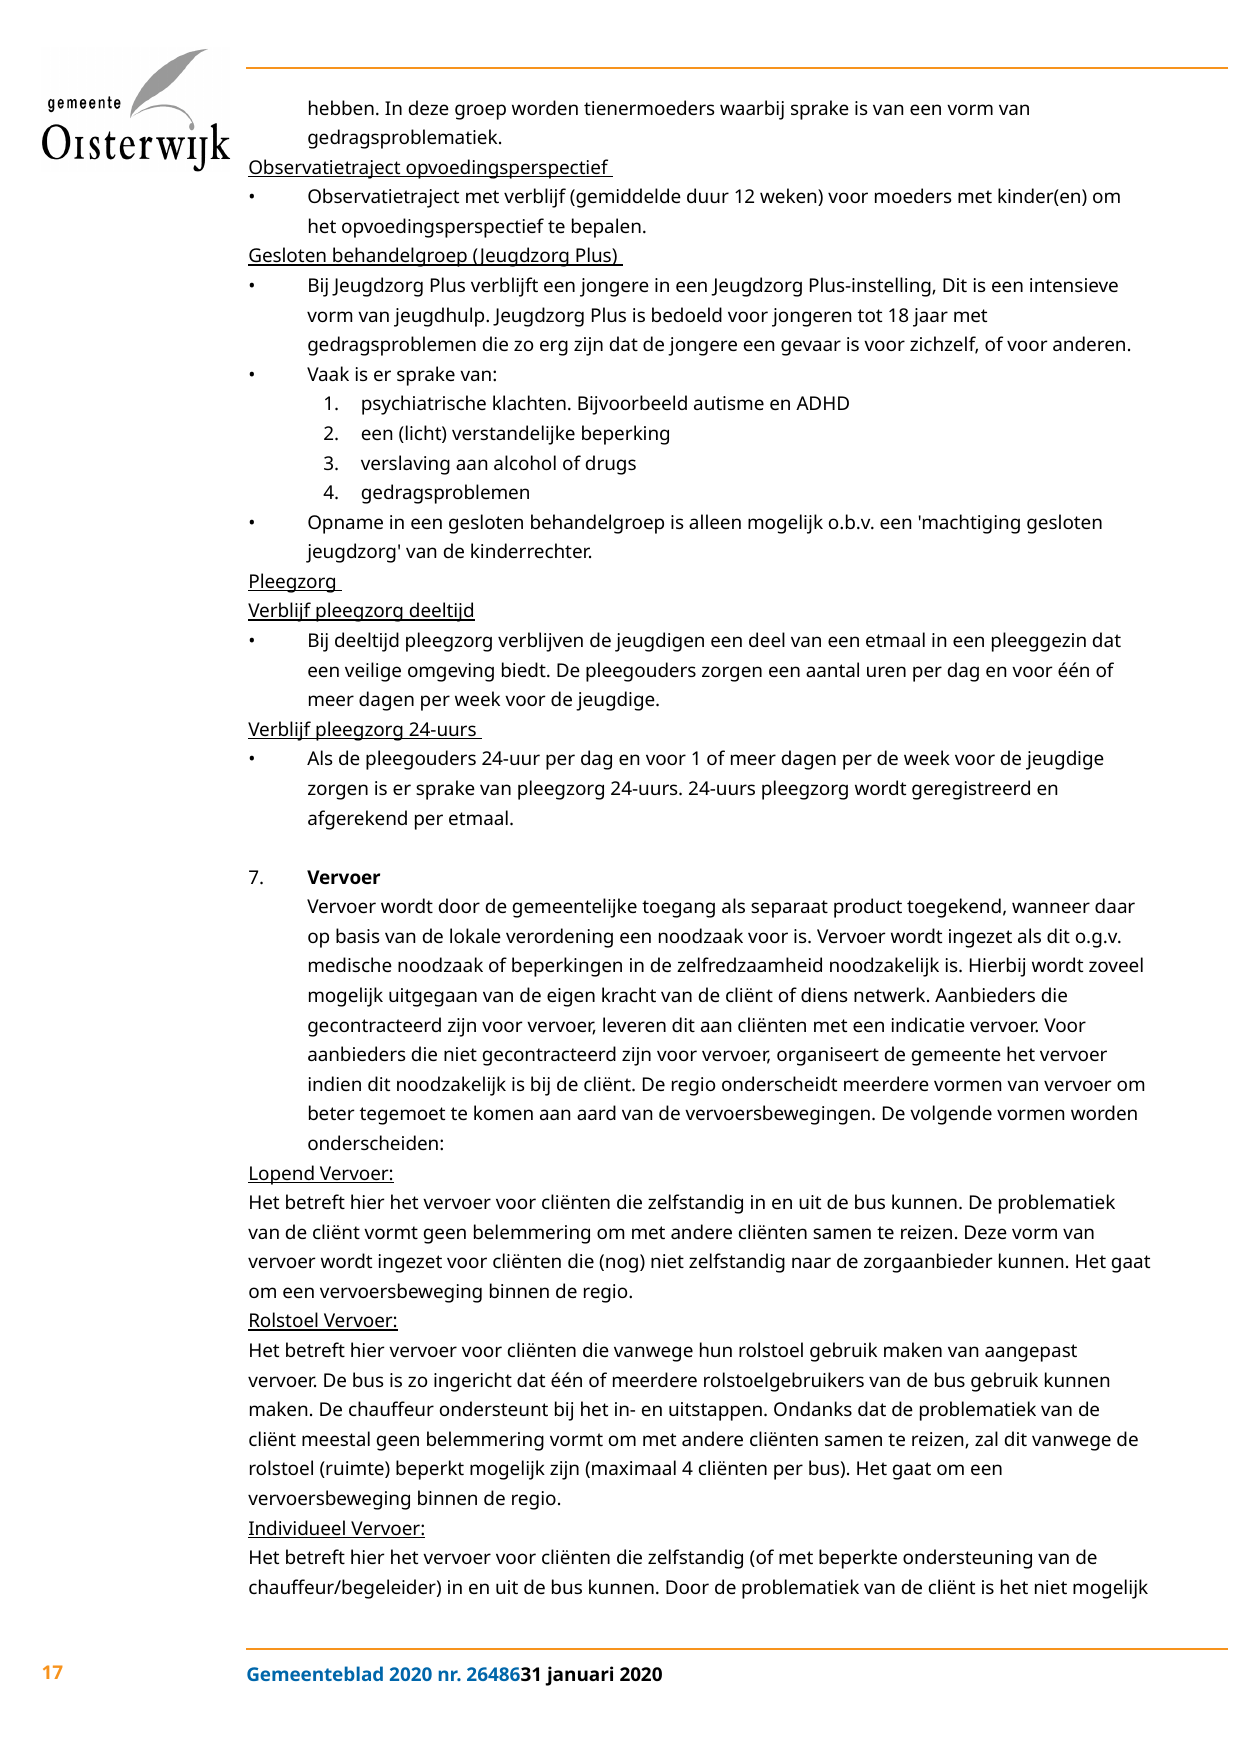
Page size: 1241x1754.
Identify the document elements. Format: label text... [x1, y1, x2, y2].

list psychiatrische klachten. Bijvoorbeeld autisme en ADHD [323, 391, 1152, 416]
list Observatietraject met verblijf (gemiddelde duur 12 weken) voor moeders met kinder(en) om het opvoedingsperspectief te bepalen. [248, 183, 1152, 239]
text Het betreft hier vervoer voor cliënten die vanwege hun rolstoel gebruik maken van aangepast vervoer. De bus is zo ingericht dat één of meerdere rolstoelgebruikers van de bus gebruik kunnen maken. De chauffeur ondersteunt bij het in- en uitstappen. Ondanks dat de problematiek van de cliënt meestal geen belemmering vormt om met andere cliënten samen te reizen, zal dit vanwege de rolstoel (ruimte) beperkt mogelijk zijn (maximaal 4 cliënten per bus). Het gaat om een vervoersbeweging binnen de regio. [248, 1337, 1152, 1511]
text Verblijf pleegzorg deeltijd [248, 598, 1152, 623]
picture [41, 47, 231, 172]
list Vaak is er sprake van: [248, 361, 1152, 387]
list Als de pleegouders 24-uur per dag en voor 1 of meer dagen per de week voor de jeugdige zorgen is er sprake van pleegzorg 24-uurs. 24-uurs pleegzorg wordt geregistreerd en afgerekend per etmaal. [248, 746, 1152, 831]
list Vervoer wordt door de gemeentelijke toegang als separaat product toegekend, wanneer daar op basis van de lokale verordening een noodzaak voor is. Vervoer wordt ingezet als dit o.g.v. medische noodzaak of beperkingen in de zelfredzaamheid noodzakelijk is. Hierbij wordt zoveel mogelijk uitgegaan van de eigen kracht van de cliënt of diens netwerk. Aanbieders die gecontracteerd zijn voor vervoer, leveren dit aan cliënten met een indicatie vervoer. Voor aanbieders die niet gecontracteerd zijn voor vervoer, organiseert de gemeente het vervoer indien dit noodzakelijk is bij de cliënt. De regio onderscheidt meerdere vormen van vervoer om beter tegemoet te komen aan aard van de vervoersbewegingen. De volgende vormen worden onderscheiden: [248, 893, 1152, 1156]
list gedragsproblemen [323, 479, 1152, 505]
text Pleegzorg [248, 568, 1152, 594]
list hebben. In deze groep worden tienermoeders waarbij sprake is van een vorm van gedragsproblematiek. [248, 95, 1152, 150]
text Lopend Vervoer: [248, 1160, 1152, 1186]
list Bij Jeugdzorg Plus verblijft een jongere in een Jeugdzorg Plus-instelling, Dit is een intensieve vorm van jeugdhulp. Jeugdzorg Plus is bedoeld voor jongeren tot 18 jaar met gedragsproblemen die zo erg zijn dat de jongere een gevaar is voor zichzelf, of voor anderen. [248, 272, 1152, 357]
text Individueel Vervoer: [248, 1515, 1152, 1541]
text Observatietraject opvoedingsperspectief [248, 154, 1152, 180]
list verslaving aan alcohol of drugs [323, 450, 1152, 476]
list Vervoer [248, 864, 1152, 890]
list Opname in een gesloten behandelgroep is alleen mogelijk o.b.v. een 'machtiging gesloten jeugdzorg' van de kinderrechter. [248, 509, 1152, 564]
text Gesloten behandelgroep (Jeugdzorg Plus) [248, 243, 1152, 268]
text Het betreft hier het vervoer voor cliënten die zelfstandig (of met beperkte ondersteuning van de chauffeur/begeleider) in en uit de bus kunnen. Door de problematiek van de cliënt is het niet mogelijk [248, 1544, 1152, 1600]
text Rolstoel Vervoer: [248, 1308, 1152, 1333]
list Bij deeltijd pleegzorg verblijven de jeugdigen een deel van een etmaal in een pleeggezin dat een veilige omgeving biedt. De pleegouders zorgen een aantal uren per dag en voor één of meer dagen per week voor de jeugdige. [248, 627, 1152, 712]
list een (licht) verstandelijke beperking [323, 420, 1152, 446]
text Verblijf pleegzorg 24-uurs [248, 716, 1152, 742]
text Het betreft hier het vervoer voor cliënten die zelfstandig in en uit de bus kunnen. De problematiek van de cliënt vormt geen belemmering om met andere cliënten samen te reizen. Deze vorm van vervoer wordt ingezet voor cliënten die (nog) niet zelfstandig naar de zorgaanbieder kunnen. Het gaat om een vervoersbeweging binnen de regio. [248, 1189, 1152, 1304]
